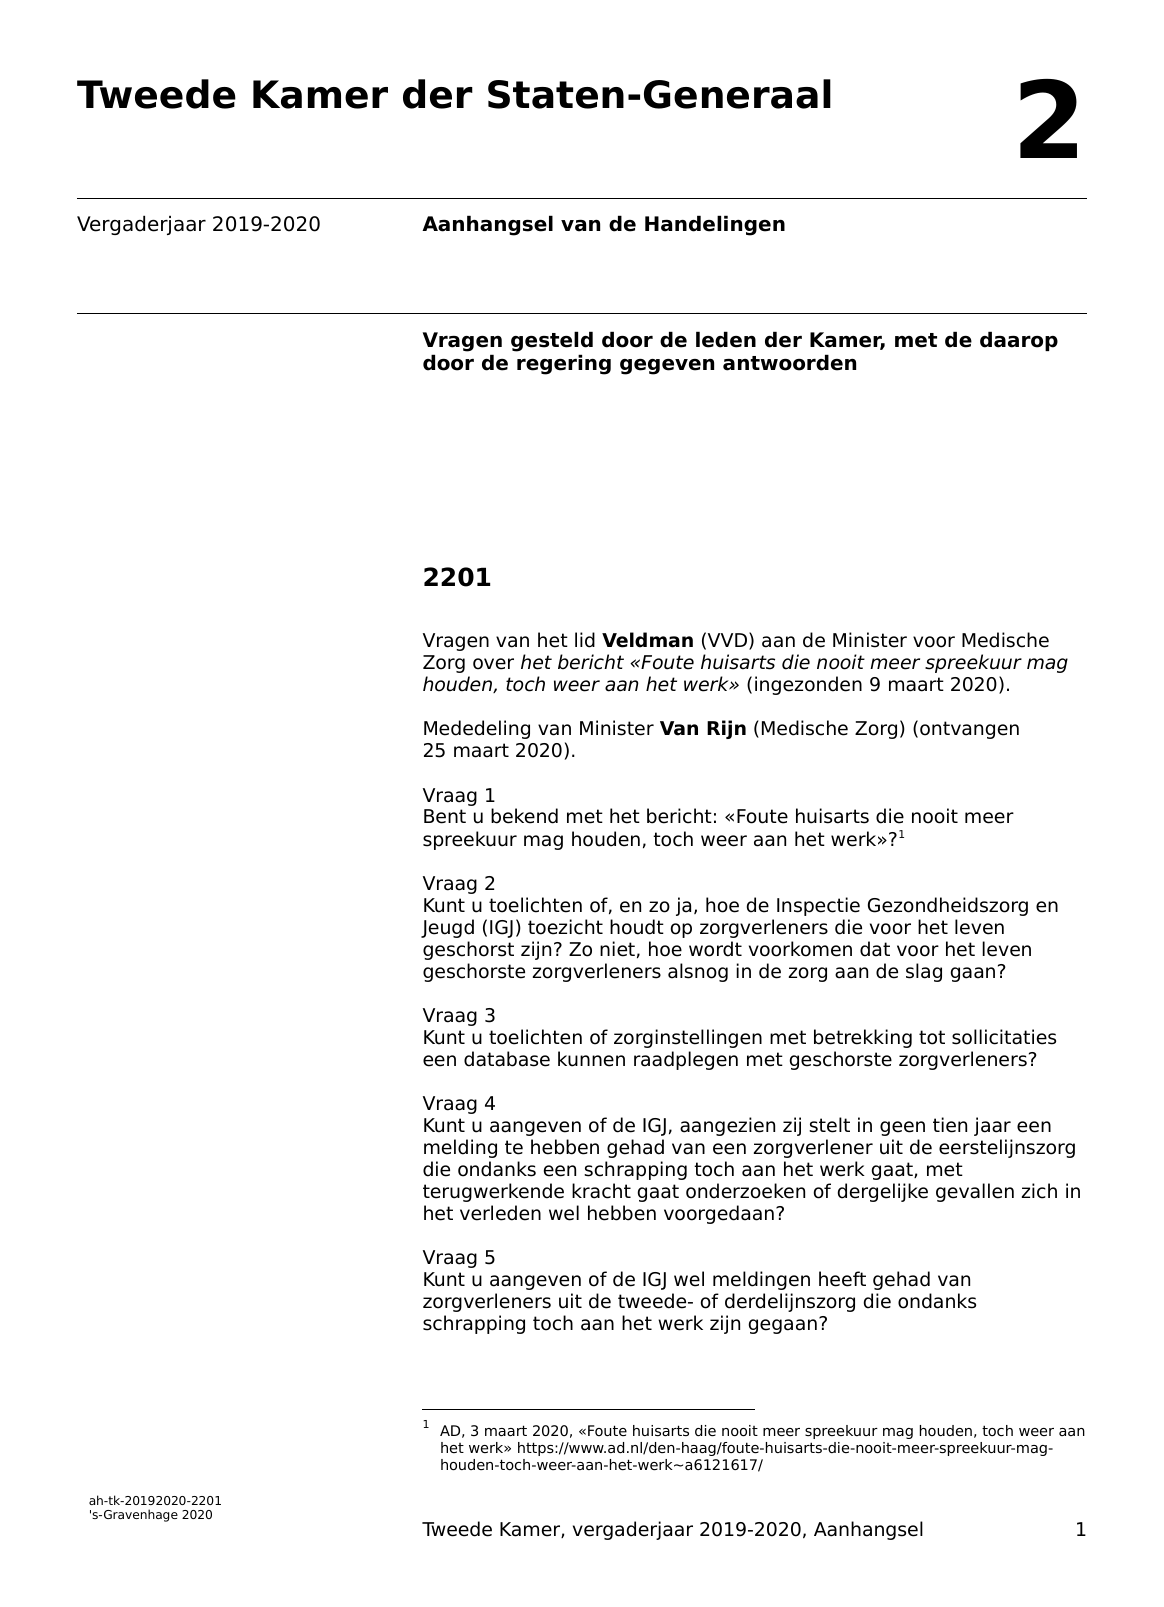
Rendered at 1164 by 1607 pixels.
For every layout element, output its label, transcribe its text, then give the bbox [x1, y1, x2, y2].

text 's-Gravenhage 2020 [88, 1508, 323, 1522]
text Mededeling van Minister Van Rijn (Medische Zorg) (ontvangen 25 maart 2020). [422, 718, 1087, 762]
text Vragen van het lid Veldman (VVD) aan de Minister voor Medische Zorg over het bericht «Foute huisarts die nooit meer spreekuur mag houden, toch weer aan het werk» (ingezonden 9 maart 2020). [422, 630, 1087, 696]
table_cell [77, 314, 422, 375]
text Bent u bekend met het bericht: «Foute huisarts die nooit meer spreekuur mag houden, toch weer aan het werk»? [422, 806, 1087, 850]
text Vraag 5 [422, 1247, 1087, 1269]
text Vraag 2 [422, 873, 1087, 894]
text Vraag 4 [422, 1093, 1087, 1115]
table_cell Vergaderjaar 2019-2020 [77, 199, 422, 313]
text Kunt u toelichten of zorginstellingen met betrekking tot sollicitaties een database kunnen raadplegen met geschorste zorgverleners? [422, 1027, 1087, 1071]
table_cell Vragen gesteld door de leden der Kamer, met de daarop door de regering gegeven antwoorden [422, 314, 1087, 375]
table_header 2 [886, 59, 1087, 198]
text Vraag 3 [422, 1005, 1087, 1027]
text ah-tk-20192020-2201 [88, 1494, 323, 1508]
text Kunt u aangeven of de IGJ, aangezien zij stelt in geen tien jaar een melding te hebben gehad van een zorgverlener uit de eerstelijnszorg die ondanks een schrapping toch aan het werk gaat, met terugwerkende kracht gaat onderzoeken of dergelijke gevallen zich in het verleden wel hebben voorgedaan? [422, 1115, 1087, 1225]
text Kunt u toelichten of, en zo ja, hoe de Inspectie Gezondheidszorg en Jeugd (IGJ) toezicht houdt op zorgverleners die voor het leven geschorst zijn? Zo niet, hoe wordt voorkomen dat voor het leven geschorste zorgverleners alsnog in de zorg aan de slag gaan? [422, 894, 1087, 982]
text Vraag 1 [422, 784, 1087, 806]
table_header Tweede Kamer der Staten-Generaal [77, 59, 886, 198]
text AD, 3 maart 2020, «Foute huisarts die nooit meer spreekuur mag houden, toch weer aan het werk» https://www.ad.nl/den-haag/foute-huisarts-die-nooit-meer-spreekuur-mag-houden-toch-weer-aan-het-werk~a6121617/ [422, 1418, 1087, 1474]
text Kunt u aangeven of de IGJ wel meldingen heeft gehad van zorgverleners uit de tweede- of derdelijnszorg die ondanks schrapping toch aan het werk zijn gegaan? [422, 1269, 1087, 1335]
text 2201 [422, 563, 1087, 592]
table_cell Aanhangsel van de Handelingen [422, 199, 1087, 313]
